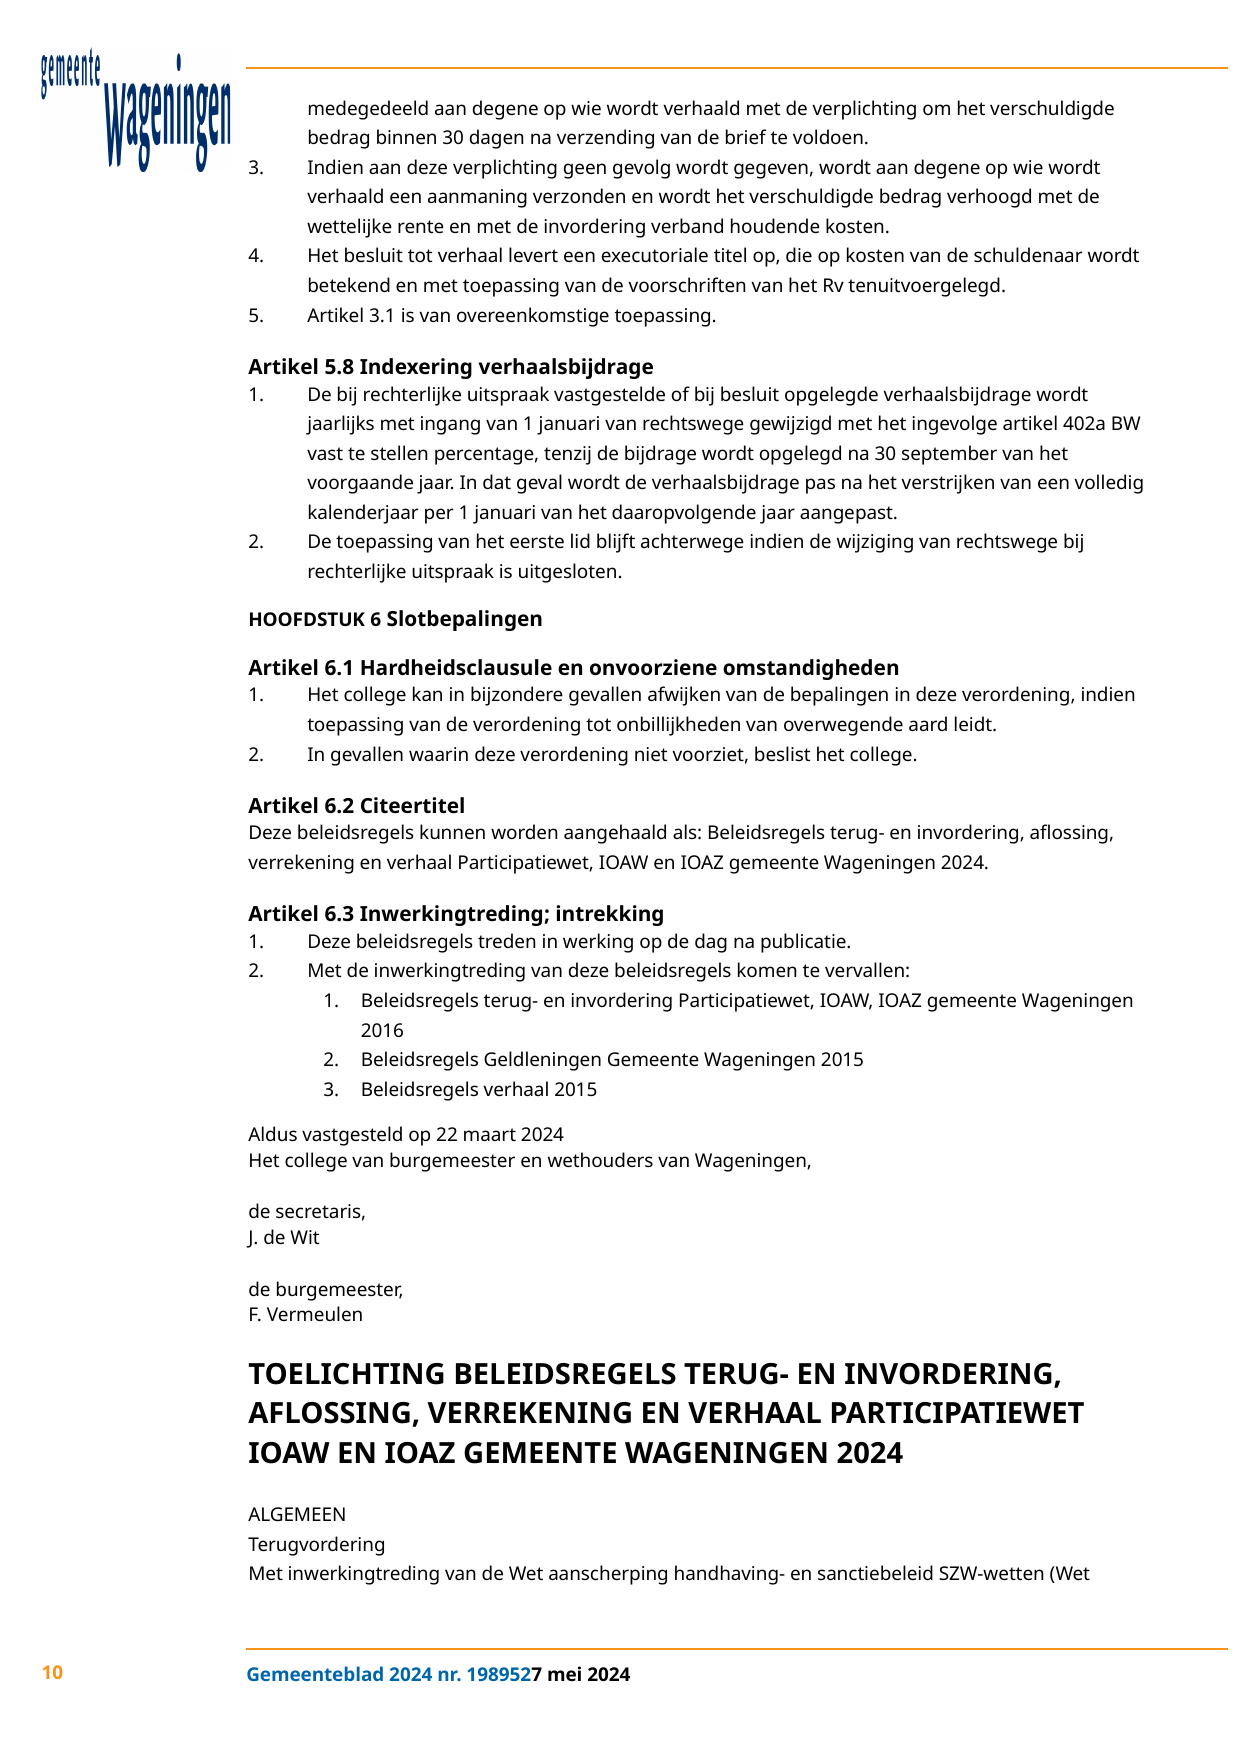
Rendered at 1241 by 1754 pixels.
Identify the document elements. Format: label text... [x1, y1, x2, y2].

text Met inwerkingtreding van de Wet aanscherping handhaving- en sanctiebeleid SZW-wetten (Wet [248, 1561, 1152, 1586]
list In gevallen waarin deze verordening niet voorziet, beslist het college. [248, 741, 1152, 766]
list De bij rechterlijke uitspraak vastgestelde of bij besluit opgelegde verhaalsbijdrage wordt jaarlijks met ingang van 1 januari van rechtswege gewijzigd met het ingevolge artikel 402a BW vast te stellen percentage, tenzij de bijdrage wordt opgelegd na 30 september van het voorgaande jaar. In dat geval wordt de verhaalsbijdrage pas na het verstrijken van een volledig kalenderjaar per 1 januari van het daaropvolgende jaar aangepast. [248, 381, 1152, 525]
text ALGEMEEN [248, 1501, 1152, 1527]
text de burgemeester, [248, 1276, 1152, 1302]
picture [41, 47, 231, 172]
text Artikel 6.1 Hardheidsclausule en onvoorziene omstandigheden [248, 653, 1152, 682]
list medegedeeld aan degene op wie wordt verhaald met de verplichting om het verschuldigde bedrag binnen 30 dagen na verzending van de brief te voldoen. [248, 95, 1152, 150]
list Beleidsregels Geldleningen Gemeente Wageningen 2015 [323, 1046, 1152, 1072]
text J. de Wit [248, 1224, 1152, 1250]
list Het college kan in bijzondere gevallen afwijken van de bepalingen in deze verordening, indien toepassing van de verordening tot onbillijkheden van overwegende aard leidt. [248, 682, 1152, 737]
text Terugvordering [248, 1531, 1152, 1557]
text F. Vermeulen [248, 1302, 1152, 1327]
text Aldus vastgesteld op 22 maart 2024 [248, 1122, 1152, 1147]
text HOOFDSTUK 6 Slotbepalingen [248, 604, 1152, 632]
list De toepassing van het eerste lid blijft achterwege indien de wijziging van rechtswege bij rechterlijke uitspraak is uitgesloten. [248, 529, 1152, 584]
list Artikel 3.1 is van overeenkomstige toepassing. [248, 302, 1152, 328]
text de secretaris, [248, 1199, 1152, 1224]
list Deze beleidsregels treden in werking op de dag na publicatie. [248, 928, 1152, 954]
list Indien aan deze verplichting geen gevolg wordt gegeven, wordt aan degene op wie wordt verhaald een aanmaning verzonden en wordt het verschuldigde bedrag verhoogd met de wettelijke rente en met de invordering verband houdende kosten. [248, 154, 1152, 239]
text TOELICHTING BELEIDSREGELS TERUG- EN INVORDERING, AFLOSSING, VERREKENING EN VERHAAL PARTICIPATIEWET IOAW EN IOAZ GEMEENTE WAGENINGEN 2024 [248, 1353, 1152, 1472]
list Het besluit tot verhaal levert een executoriale titel op, die op kosten van de schuldenaar wordt betekend en met toepassing van de voorschriften van het Rv tenuitvoergelegd. [248, 243, 1152, 298]
text Het college van burgemeester en wethouders van Wageningen, [248, 1147, 1152, 1173]
list Met de inwerkingtreding van deze beleidsregels komen te vervallen: [248, 958, 1152, 983]
list Beleidsregels terug- en invordering Participatiewet, IOAW, IOAZ gemeente Wageningen 2016 [323, 987, 1152, 1042]
list Beleidsregels verhaal 2015 [323, 1076, 1152, 1102]
text Artikel 6.3 Inwerkingtreding; intrekking [248, 899, 1152, 928]
text Artikel 6.2 Citeertitel [248, 791, 1152, 819]
text Artikel 5.8 Indexering verhaalsbijdrage [248, 352, 1152, 381]
text Deze beleidsregels kunnen worden aangehaald als: Beleidsregels terug- en invordering, aflossing, verrekening en verhaal Participatiewet, IOAW en IOAZ gemeente Wageningen 2024. [248, 819, 1152, 875]
